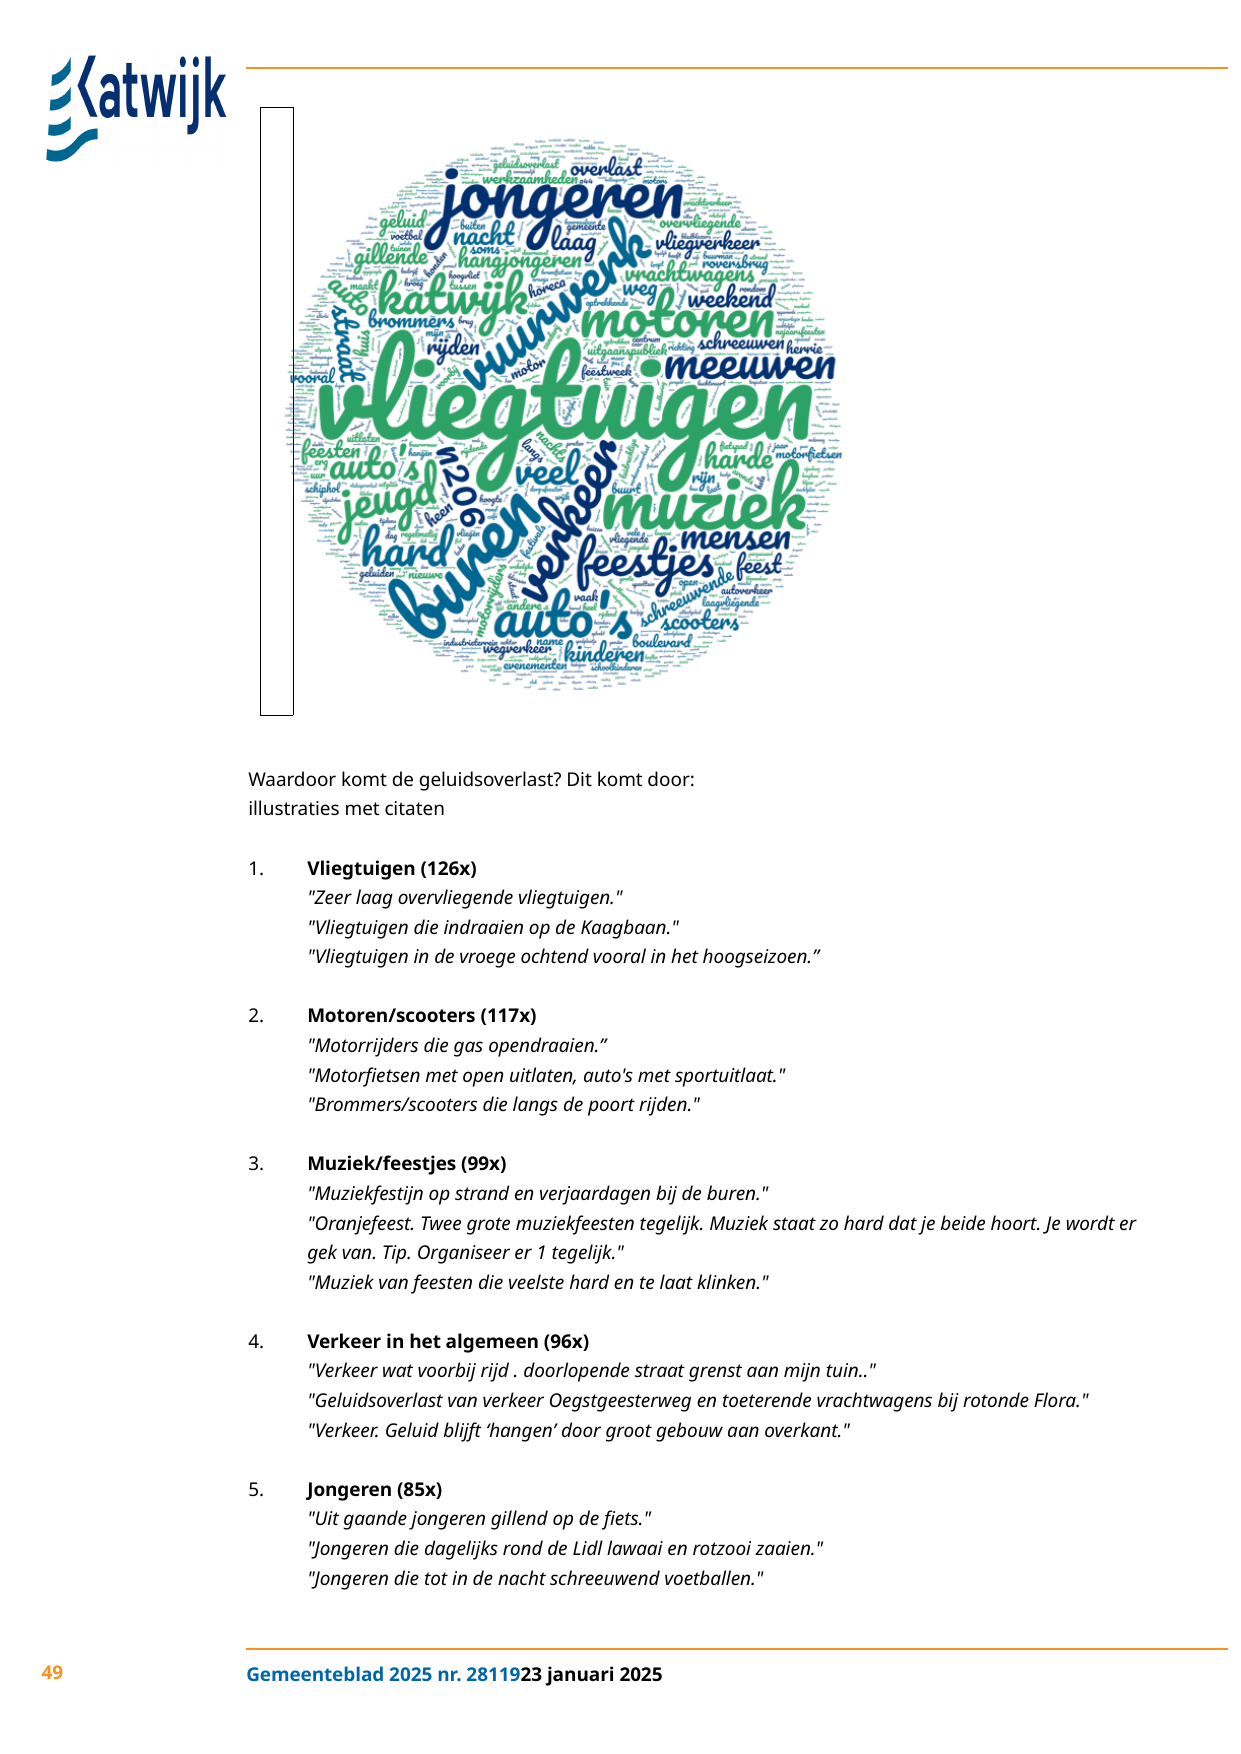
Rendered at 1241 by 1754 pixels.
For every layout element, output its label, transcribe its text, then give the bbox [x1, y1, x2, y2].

text illustraties met citaten [248, 796, 1152, 821]
list "Zeer laag overvliegende vliegtuigen." [248, 884, 1152, 910]
list Verkeer in het algemeen (96x) [248, 1328, 1152, 1354]
list "Muziekfestijn op strand en verjaardagen bij de buren." [248, 1180, 1152, 1206]
list "Muziek van feesten die veelste hard en te laat klinken." [248, 1269, 1152, 1295]
list "Verkeer wat voorbij rijd . doorlopende straat grenst aan mijn tuin.." [248, 1358, 1152, 1383]
list "Jongeren die dagelijks rond de Lidl lawaai en rotzooi zaaien." [248, 1535, 1152, 1561]
list Vliegtuigen (126x) [248, 855, 1152, 881]
picture [41, 47, 231, 172]
list "Geluidsoverlast van verkeer Oegstgeesterweg en toeterende vrachtwagens bij rotonde Flora." [248, 1387, 1152, 1413]
list "Jongeren die tot in de nacht schreeuwend voetballen." [248, 1565, 1152, 1591]
list "Motorfietsen met open uitlaten, auto's met sportuitlaat." [248, 1062, 1152, 1088]
list "Brommers/scooters die langs de poort rijden." [248, 1091, 1152, 1117]
picture [268, 115, 860, 707]
text Waardoor komt de geluidsoverlast? Dit komt door: [248, 766, 1152, 792]
list Muziek/feestjes (99x) [248, 1151, 1152, 1176]
list Motoren/scooters (117x) [248, 1003, 1152, 1028]
list "Oranjefeest. Twee grote muziekfeesten tegelijk. Muziek staat zo hard dat je beide hoort. Je wordt er gek van. Tip. Organiseer er 1 tegelijk." [248, 1210, 1152, 1265]
list "Motorrijders die gas opendraaien.” [248, 1032, 1152, 1058]
list "Uit gaande jongeren gillend op de fiets." [248, 1506, 1152, 1531]
list "Verkeer. Geluid blijft ‘hangen’ door groot gebouw aan overkant." [248, 1417, 1152, 1443]
list "Vliegtuigen die indraaien op de Kaagbaan." [248, 914, 1152, 940]
list "Vliegtuigen in de vroege ochtend vooral in het hoogseizoen.” [248, 943, 1152, 969]
list Jongeren (85x) [248, 1476, 1152, 1502]
